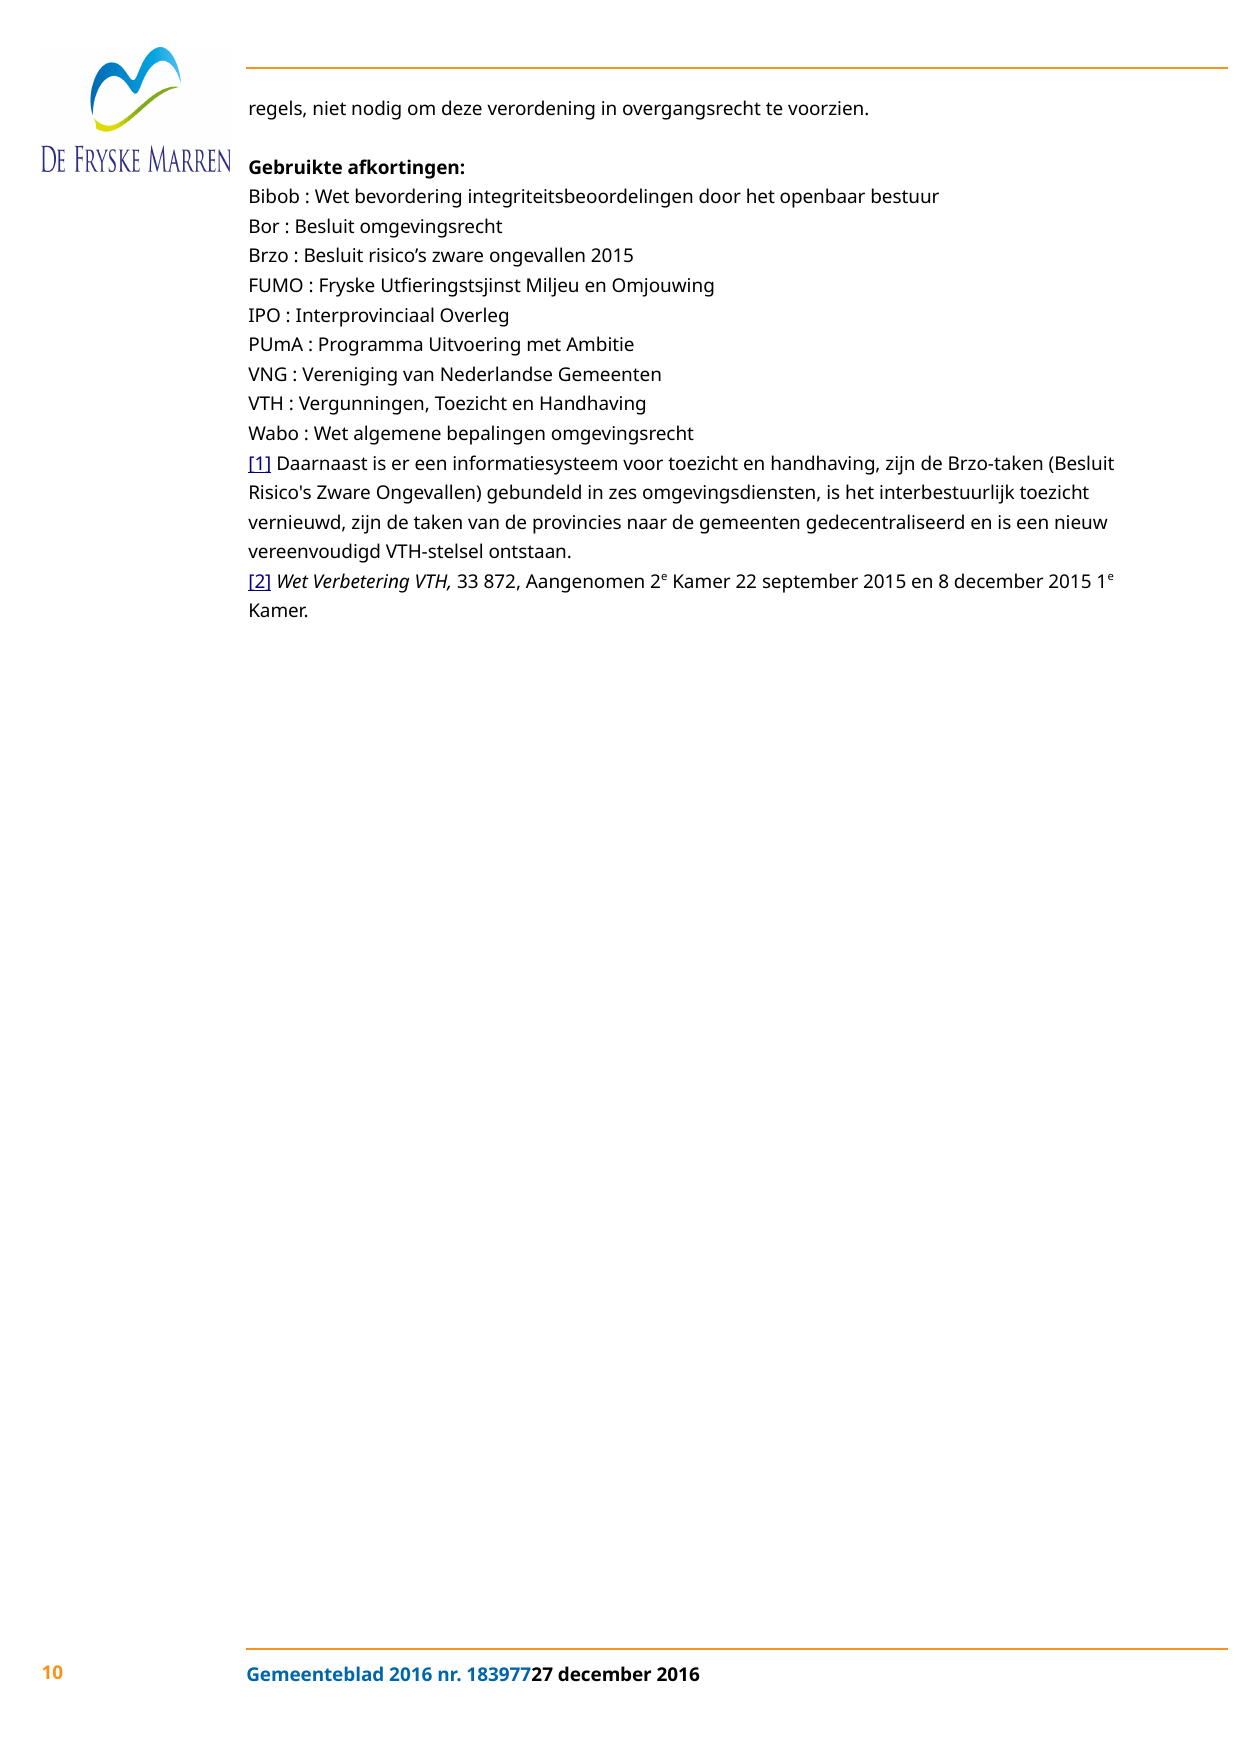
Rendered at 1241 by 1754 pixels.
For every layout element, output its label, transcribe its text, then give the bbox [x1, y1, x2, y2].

text Bibob : Wet bevordering integriteitsbeoordelingen door het openbaar bestuur [248, 183, 1152, 209]
text VTH : Vergunningen, Toezicht en Handhaving [248, 391, 1152, 416]
text [2] Wet Verbetering VTH, 33 872, Aangenomen 2e Kamer 22 september 2015 en 8 december 2015 1e Kamer. [248, 568, 1152, 623]
text Gebruikte afkortingen: [248, 154, 1152, 180]
text PUmA : Programma Uitvoering met Ambitie [248, 331, 1152, 357]
text Brzo : Besluit risico’s zware ongevallen 2015 [248, 243, 1152, 268]
text IPO : Interprovinciaal Overleg [248, 302, 1152, 328]
text Bor : Besluit omgevingsrecht [248, 213, 1152, 239]
text regels, niet nodig om deze verordening in overgangsrecht te voorzien. [248, 95, 1152, 121]
text [1] Daarnaast is er een informatiesysteem voor toezicht en handhaving, zijn de Brzo-taken (Besluit Risico's Zware Ongevallen) gebundeld in zes omgevingsdiensten, is het interbestuurlijk toezicht vernieuwd, zijn de taken van de provincies naar de gemeenten gedecentraliseerd en is een nieuw vereenvoudigd VTH-stelsel ontstaan. [248, 450, 1152, 564]
text Wabo : Wet algemene bepalingen omgevingsrecht [248, 420, 1152, 446]
text VNG : Vereniging van Nederlandse Gemeenten [248, 361, 1152, 387]
text FUMO : Fryske Utfieringstsjinst Miljeu en Omjouwing [248, 272, 1152, 298]
picture [41, 47, 231, 172]
